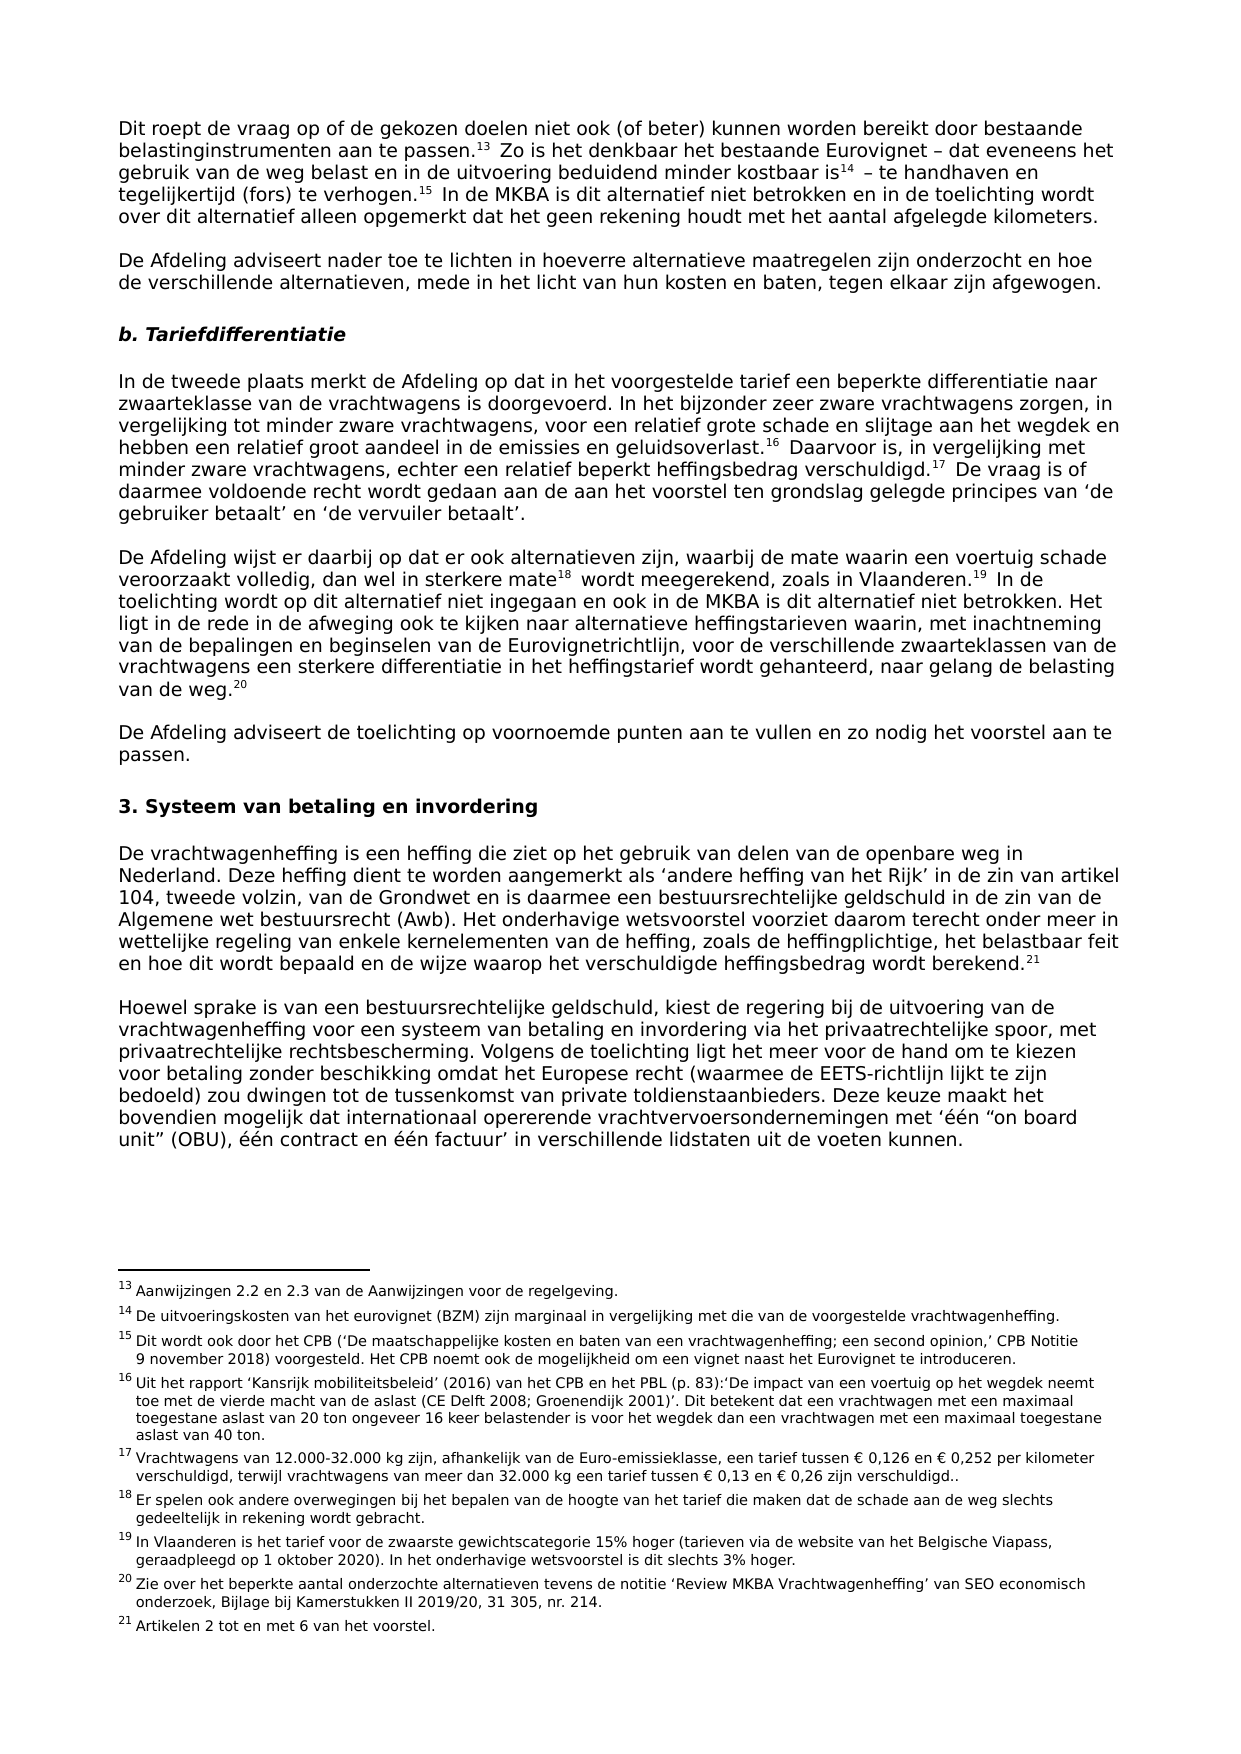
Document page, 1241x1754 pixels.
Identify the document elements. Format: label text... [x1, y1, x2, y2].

text Dit roept de vraag op of de gekozen doelen niet ook (of beter) kunnen worden bereikt door bestaande belastinginstrumenten aan te passen. Zo is het denkbaar het bestaande Eurovignet – dat eveneens het gebruik van de weg belast en in de uitvoering beduidend minder kostbaar is – te handhaven en tegelijkertijd (fors) te verhogen. In de MKBA is dit alternatief niet betrokken en in de toelichting wordt over dit alternatief alleen opgemerkt dat het geen rekening houdt met het aantal afgelegde kilometers. [118, 118, 1122, 228]
text In de tweede plaats merkt de Afdeling op dat in het voorgestelde tarief een beperkte differentiatie naar zwaarteklasse van de vrachtwagens is doorgevoerd. In het bijzonder zeer zware vrachtwagens zorgen, in vergelijking tot minder zware vrachtwagens, voor een relatief grote schade en slijtage aan het wegdek en hebben een relatief groot aandeel in de emissies en geluidsoverlast. Daarvoor is, in vergelijking met minder zware vrachtwagens, echter een relatief beperkt heffingsbedrag verschuldigd. De vraag is of daarmee voldoende recht wordt gedaan aan de aan het voorstel ten grondslag gelegde principes van ‘de gebruiker betaalt’ en ‘de vervuiler betaalt’. [118, 371, 1122, 525]
text De Afdeling adviseert de toelichting op voornoemde punten aan te vullen en zo nodig het voorstel aan te passen. [118, 722, 1122, 766]
text Hoewel sprake is van een bestuursrechtelijke geldschuld, kiest de regering bij de uitvoering van de vrachtwagenheffing voor een systeem van betaling en invordering via het privaatrechtelijke spoor, met privaatrechtelijke rechtsbescherming. Volgens de toelichting ligt het meer voor de hand om te kiezen voor betaling zonder beschikking omdat het Europese recht (waarmee de EETS-richtlijn lijkt te zijn bedoeld) zou dwingen tot de tussenkomst van private toldienstaanbieders. Deze keuze maakt het bovendien mogelijk dat internationaal opererende vrachtvervoersondernemingen met ‘één “on board unit” (OBU), één contract en één factuur’ in verschillende lidstaten uit de voeten kunnen. [118, 997, 1122, 1151]
subtitle 3. Systeem van betaling en invordering [118, 796, 1122, 818]
text De Afdeling adviseert nader toe te lichten in hoeverre alternatieve maatregelen zijn onderzocht en hoe de verschillende alternatieven, mede in het licht van hun kosten en baten, tegen elkaar zijn afgewogen. [118, 250, 1122, 294]
subtitle b. Tariefdifferentiatie [118, 324, 1122, 346]
text De Afdeling wijst er daarbij op dat er ook alternatieven zijn, waarbij de mate waarin een voertuig schade veroorzaakt volledig, dan wel in sterkere mate wordt meegerekend, zoals in Vlaanderen. In de toelichting wordt op dit alternatief niet ingegaan en ook in de MKBA is dit alternatief niet betrokken. Het ligt in de rede in de afweging ook te kijken naar alternatieve heffingstarieven waarin, met inachtneming van de bepalingen en beginselen van de Eurovignetrichtlijn, voor de verschillende zwaarteklassen van de vrachtwagens een sterkere differentiatie in het heffingstarief wordt gehanteerd, naar gelang de belasting van de weg. [118, 547, 1122, 700]
text Dit wordt ook door het CPB (‘De maatschappelijke kosten en baten van een vrachtwagenheffing; een second opinion,’ CPB Notitie 9 november 2018) voorgesteld. Het CPB noemt ook de mogelijkheid om een vignet naast het Eurovignet te introduceren. [118, 1329, 1122, 1368]
text Zie over het beperkte aantal onderzochte alternatieven tevens de notitie ‘Review MKBA Vrachtwagenheffing’ van SEO economisch onderzoek, Bijlage bij Kamerstukken II 2019/20, 31 305, nr. 214. [118, 1572, 1122, 1611]
text Er spelen ook andere overwegingen bij het bepalen van de hoogte van het tarief die maken dat de schade aan de weg slechts gedeeltelijk in rekening wordt gebracht. [118, 1488, 1122, 1527]
text De vrachtwagenheffing is een heffing die ziet op het gebruik van delen van de openbare weg in Nederland. Deze heffing dient te worden aangemerkt als ‘andere heffing van het Rijk’ in de zin van artikel 104, tweede volzin, van de Grondwet en is daarmee een bestuursrechtelijke geldschuld in de zin van de Algemene wet bestuursrecht (Awb). Het onderhavige wetsvoorstel voorziet daarom terecht onder meer in wettelijke regeling van enkele kernelementen van de heffing, zoals de heffingplichtige, het belastbaar feit en hoe dit wordt bepaald en de wijze waarop het verschuldigde heffingsbedrag wordt berekend. [118, 843, 1122, 975]
text In Vlaanderen is het tarief voor de zwaarste gewichtscategorie 15% hoger (tarieven via de website van het Belgische Viapass, geraadpleegd op 1 oktober 2020). In het onderhavige wetsvoorstel is dit slechts 3% hoger. [118, 1530, 1122, 1569]
text Aanwijzingen 2.2 en 2.3 van de Aanwijzingen voor de regelgeving. [118, 1279, 1122, 1301]
text Vrachtwagens van 12.000-32.000 kg zijn, afhankelijk van de Euro-emissieklasse, een tarief tussen € 0,126 en € 0,252 per kilometer verschuldigd, terwijl vrachtwagens van meer dan 32.000 kg een tarief tussen € 0,13 en € 0,26 zijn verschuldigd.. [118, 1446, 1122, 1485]
text De uitvoeringskosten van het eurovignet (BZM) zijn marginaal in vergelijking met die van de voorgestelde vrachtwagenheffing. [118, 1304, 1122, 1326]
text Artikelen 2 tot en met 6 van het voorstel. [118, 1614, 1122, 1636]
text Uit het rapport ‘Kansrijk mobiliteitsbeleid’ (2016) van het CPB en het PBL (p. 83):‘De impact van een voertuig op het wegdek neemt toe met de vierde macht van de aslast (CE Delft 2008; Groenendijk 2001)’. Dit betekent dat een vrachtwagen met een maximaal toegestane aslast van 20 ton ongeveer 16 keer belastender is voor het wegdek dan een vrachtwagen met een maximaal toegestane aslast van 40 ton. [118, 1371, 1122, 1443]
